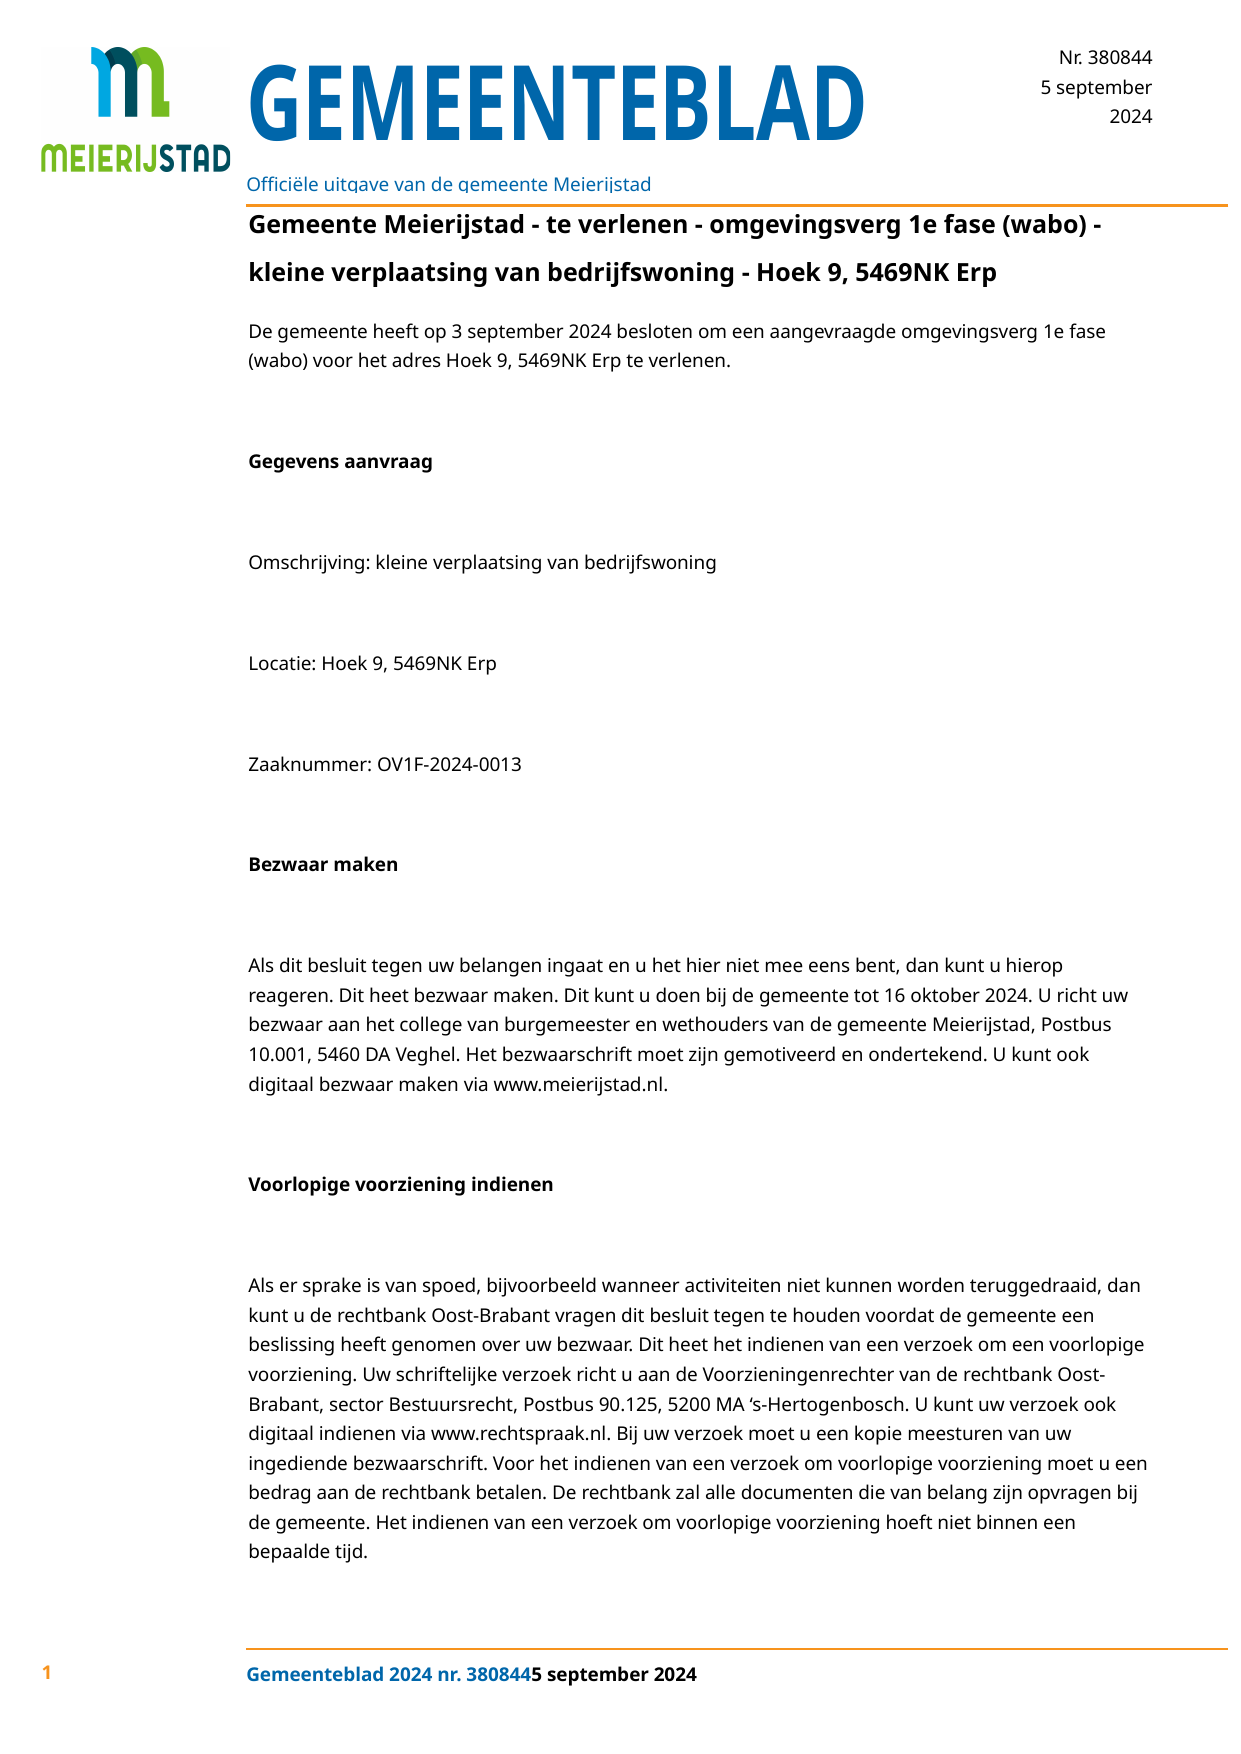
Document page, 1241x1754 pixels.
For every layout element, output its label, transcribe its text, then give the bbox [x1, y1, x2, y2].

text Als dit besluit tegen uw belangen ingaat en u het hier niet mee eens bent, dan kunt u hierop reageren. Dit heet bezwaar maken. Dit kunt u doen bij de gemeente tot 16 oktober 2024. U richt uw bezwaar aan het college van burgemeester en wethouders van de gemeente Meierijstad, Postbus 10.001, 5460 DA Veghel. Het bezwaarschrift moet zijn gemotiveerd en ondertekend. U kunt ook digitaal bezwaar maken via www.meierijstad.nl. [248, 952, 1152, 1097]
text Locatie: Hoek 9, 5469NK Erp [248, 650, 1152, 676]
text Gegevens aanvraag [248, 448, 1152, 474]
text Omschrijving: kleine verplaatsing van bedrijfswoning [248, 549, 1152, 575]
text Bezwaar maken [248, 852, 1152, 877]
text Voorlopige voorziening indienen [248, 1172, 1152, 1197]
text Als er sprake is van spoed, bijvoorbeeld wanneer activiteiten niet kunnen worden teruggedraaid, dan kunt u de rechtbank Oost-Brabant vragen dit besluit tegen te houden voordat de gemeente een beslissing heeft genomen over uw bezwaar. Dit heet het indienen van een verzoek om een voorlopige voorziening. Uw schriftelijke verzoek richt u aan de Voorzieningenrechter van de rechtbank Oost-Brabant, sector Bestuursrecht, Postbus 90.125, 5200 MA ‘s-Hertogenbosch. U kunt uw verzoek ook digitaal indienen via www.rechtspraak.nl. Bij uw verzoek moet u een kopie meesturen van uw ingediende bezwaarschrift. Voor het indienen van een verzoek om voorlopige voorziening moet u een bedrag aan de rechtbank betalen. De rechtbank zal alle documenten die van belang zijn opvragen bij de gemeente. Het indienen van een verzoek om voorlopige voorziening hoeft niet binnen een bepaalde tijd. [248, 1272, 1152, 1564]
text Gemeente Meierijstad - te verlenen - omgevingsverg 1e fase (wabo) - kleine verplaatsing van bedrijfswoning - Hoek 9, 5469NK Erp [248, 207, 1152, 288]
text Zaaknummer: OV1F-2024-0013 [248, 751, 1152, 777]
picture [41, 47, 231, 172]
text De gemeente heeft op 3 september 2024 besloten om een aangevraagde omgevingsverg 1e fase (wabo) voor het adres Hoek 9, 5469NK Erp te verlenen. [248, 318, 1152, 373]
